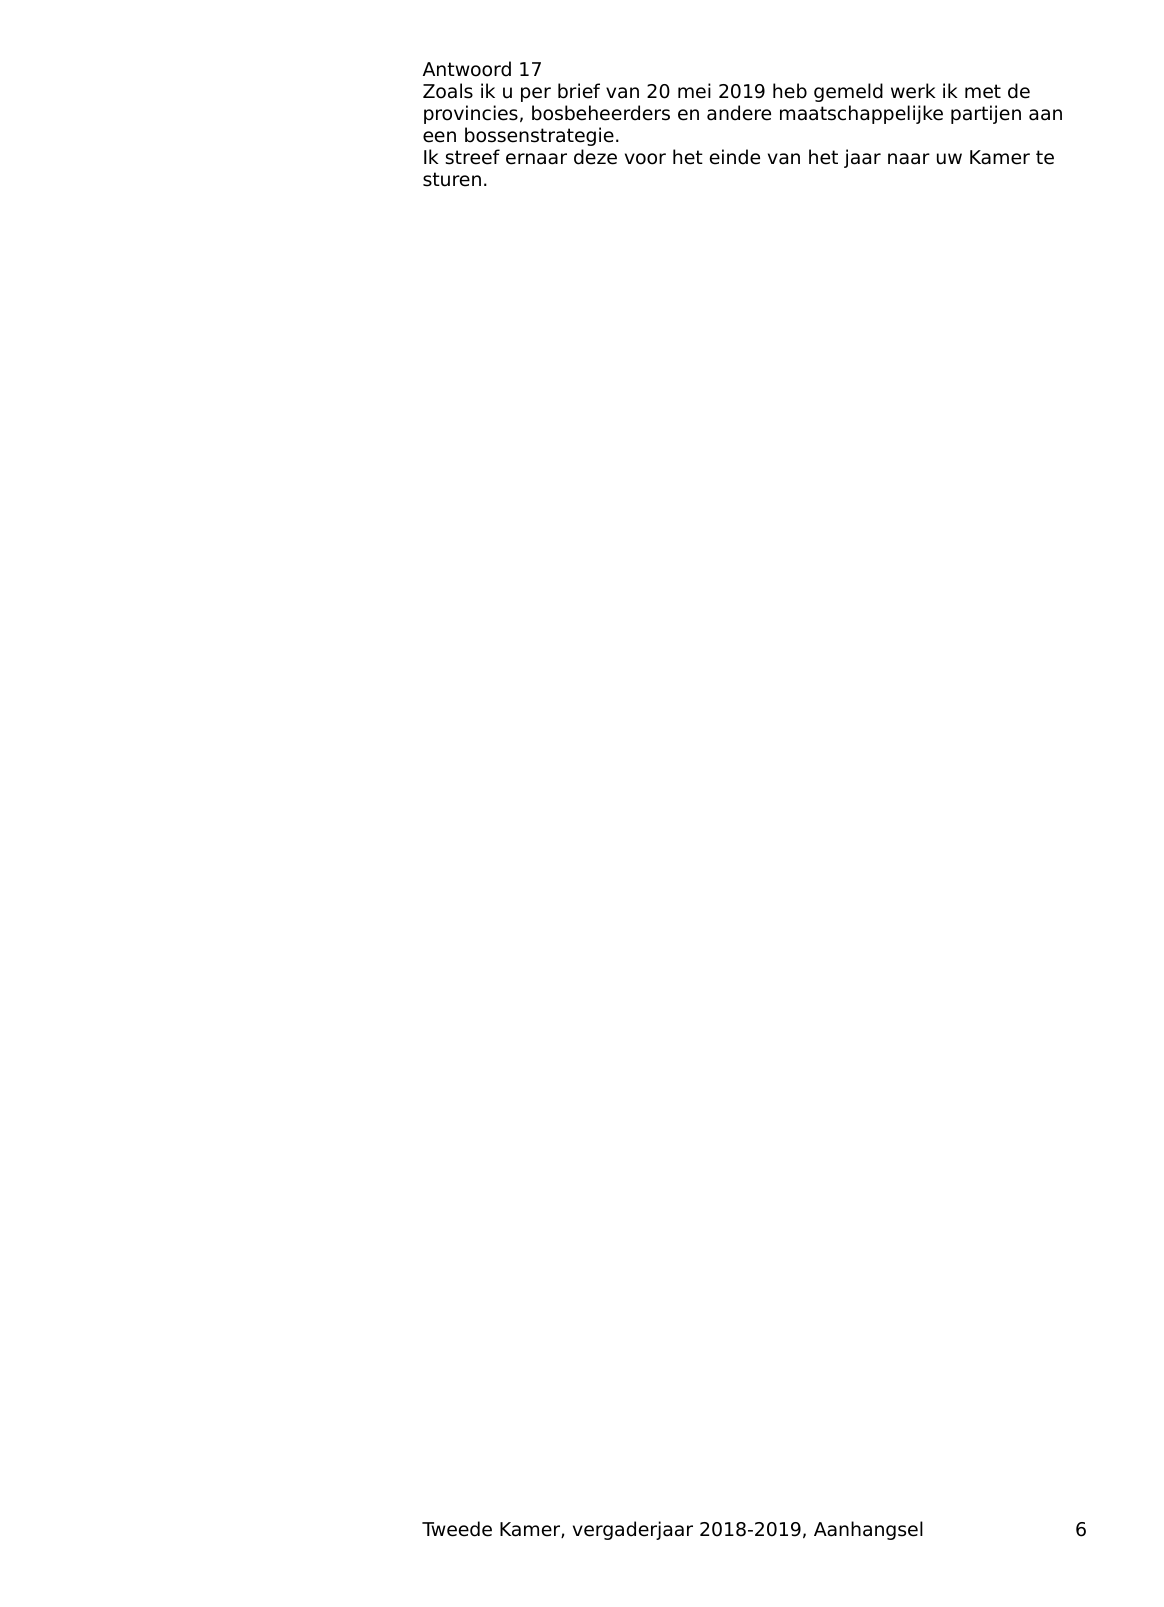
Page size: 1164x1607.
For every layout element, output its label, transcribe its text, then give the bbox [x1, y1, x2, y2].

text Ik streef ernaar deze voor het einde van het jaar naar uw Kamer te sturen. [422, 147, 1087, 191]
text Antwoord 17 [422, 59, 1087, 81]
text Zoals ik u per brief van 20 mei 2019 heb gemeld werk ik met de provincies, bosbeheerders en andere maatschappelijke partijen aan een bossenstrategie. [422, 81, 1087, 147]
